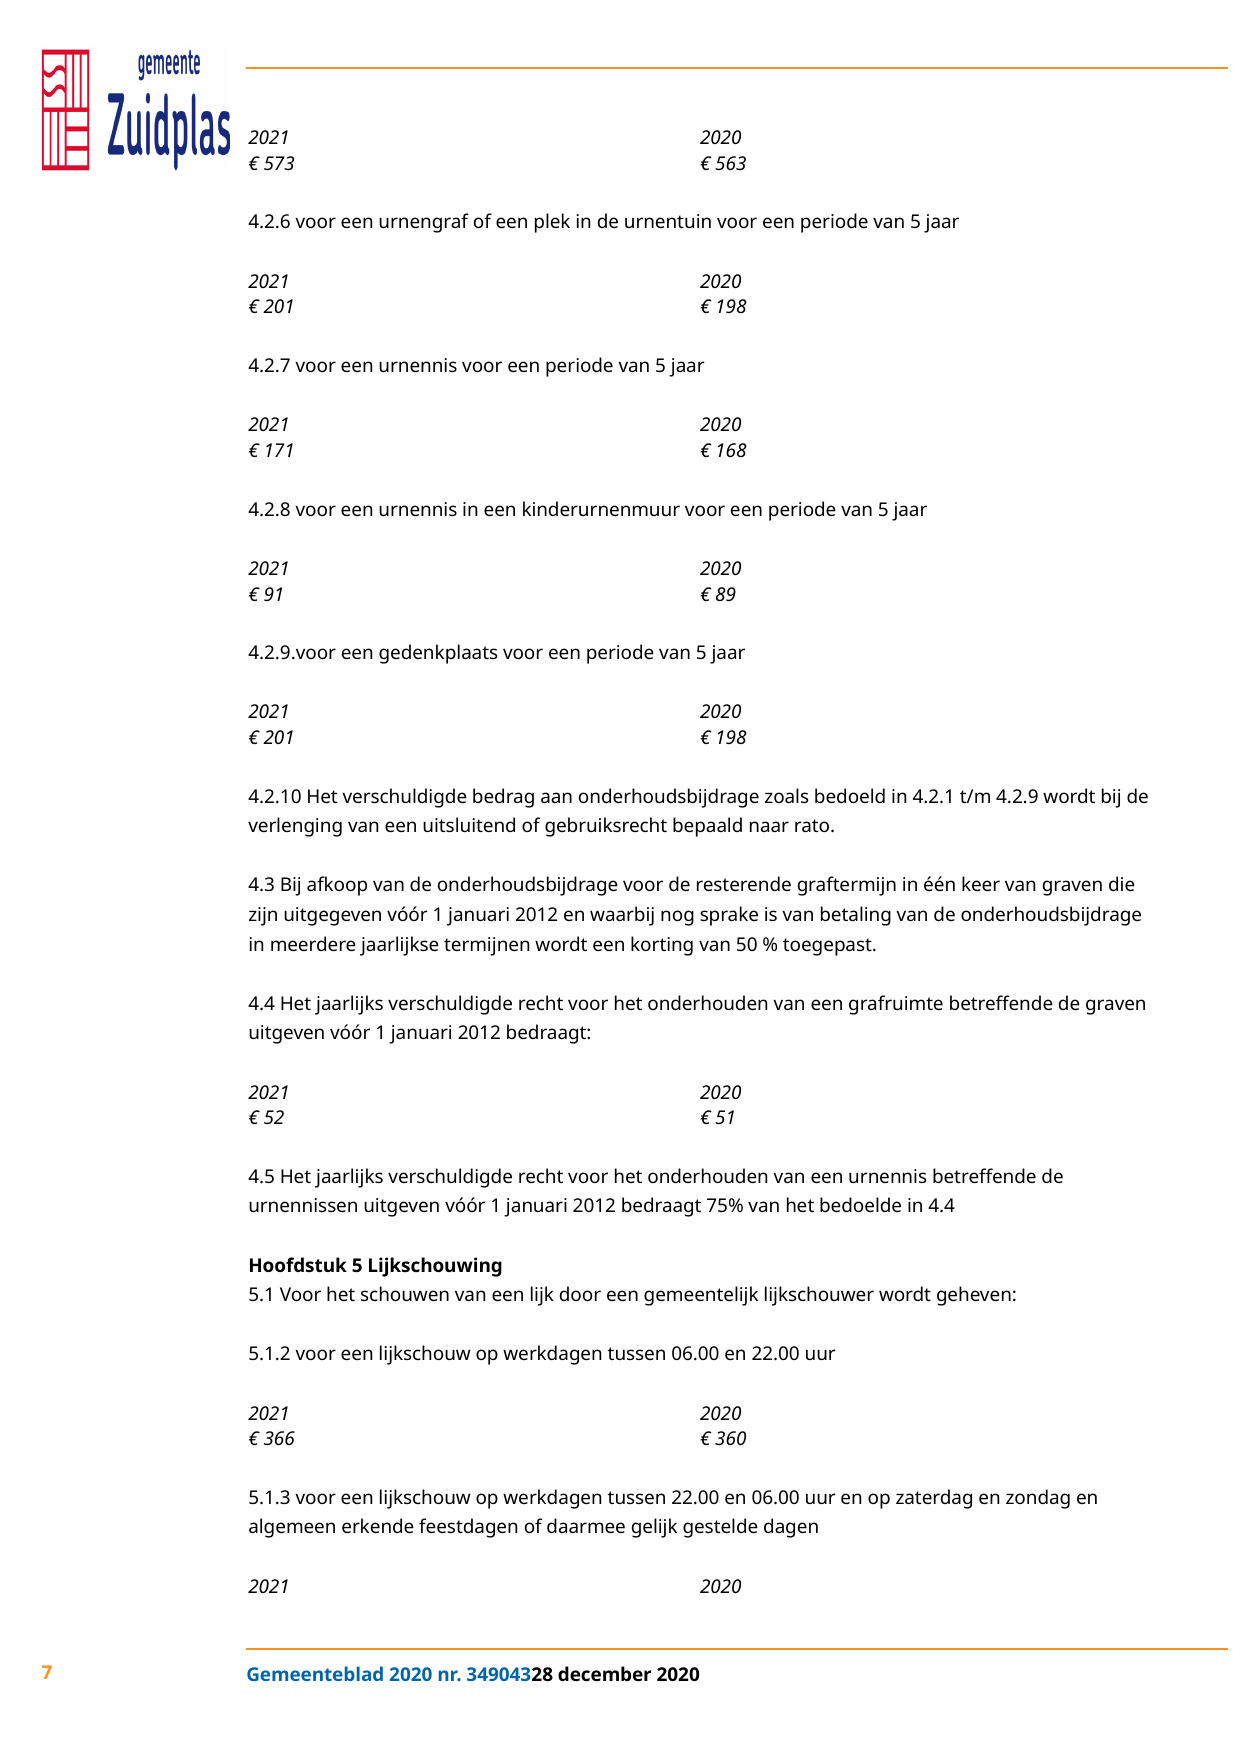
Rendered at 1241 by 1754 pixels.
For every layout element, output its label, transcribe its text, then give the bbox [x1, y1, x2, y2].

table_cell € 89 [700, 581, 1152, 607]
text 4.2.7 voor een urnennis voor een periode van 5 jaar [248, 352, 1152, 378]
table_header 2020 [700, 125, 1152, 150]
table_cell € 366 [248, 1426, 700, 1451]
table_header 2020 [700, 555, 1152, 581]
table_header 2021 [248, 1079, 700, 1104]
table_cell € 198 [700, 724, 1152, 750]
table_header 2020 [700, 1079, 1152, 1104]
table_cell € 91 [248, 581, 700, 607]
text 5.1.2 voor een lijkschouw op werkdagen tussen 06.00 en 22.00 uur [248, 1341, 1152, 1366]
text 5.1.3 voor een lijkschouw op werkdagen tussen 22.00 en 06.00 uur en op zaterdag en zondag en algemeen erkende feestdagen of daarmee gelijk gestelde dagen [248, 1484, 1152, 1539]
text Hoofdstuk 5 Lijkschouwing [248, 1252, 1152, 1278]
table_header 2021 [248, 1400, 700, 1426]
text 4.2.9.voor een gedenkplaats voor een periode van 5 jaar [248, 639, 1152, 665]
table_header 2020 [700, 1573, 1152, 1599]
text 4.5 Het jaarlijks verschuldigde recht voor het onderhouden van een urnennis betreffende de urnennissen uitgeven vóór 1 januari 2012 bedraagt 75% van het bedoelde in 4.4 [248, 1163, 1152, 1218]
table_header 2020 [700, 699, 1152, 724]
table_header 2021 [248, 1573, 700, 1599]
picture [41, 47, 231, 172]
table_cell € 573 [248, 150, 700, 176]
text 4.2.10 Het verschuldigde bedrag aan onderhoudsbijdrage zoals bedoeld in 4.2.1 t/m 4.2.9 wordt bij de verlenging van een uitsluitend of gebruiksrecht bepaald naar rato. [248, 783, 1152, 838]
table_header 2020 [700, 412, 1152, 437]
table_cell € 198 [700, 294, 1152, 319]
table_header 2020 [700, 1400, 1152, 1426]
text 5.1 Voor het schouwen van een lijk door een gemeentelijk lijkschouwer wordt geheven: [248, 1281, 1152, 1307]
text 4.2.6 voor een urnengraf of een plek in de urnentuin voor een periode van 5 jaar [248, 209, 1152, 234]
text 4.3 Bij afkoop van de onderhoudsbijdrage voor de resterende graftermijn in één keer van graven die zijn uitgegeven vóór 1 januari 2012 en waarbij nog sprake is van betaling van de onderhoudsbijdrage in meerdere jaarlijkse termijnen wordt een korting van 50 % toegepast. [248, 872, 1152, 957]
table_cell € 168 [700, 437, 1152, 463]
table_cell € 171 [248, 437, 700, 463]
text 4.2.8 voor een urnennis in een kinderurnenmuur voor een periode van 5 jaar [248, 496, 1152, 522]
table_cell € 201 [248, 294, 700, 319]
text 4.4 Het jaarlijks verschuldigde recht voor het onderhouden van een grafruimte betreffende de graven uitgeven vóór 1 januari 2012 bedraagt: [248, 990, 1152, 1045]
table_header 2021 [248, 268, 700, 294]
table_cell € 52 [248, 1105, 700, 1130]
table_header 2021 [248, 555, 700, 581]
table_header 2021 [248, 412, 700, 437]
table_header 2021 [248, 125, 700, 150]
table_cell € 563 [700, 150, 1152, 176]
table_header 2021 [248, 699, 700, 724]
table_header 2020 [700, 268, 1152, 294]
table_cell € 201 [248, 724, 700, 750]
table_cell € 51 [700, 1105, 1152, 1130]
table_cell € 360 [700, 1426, 1152, 1451]
